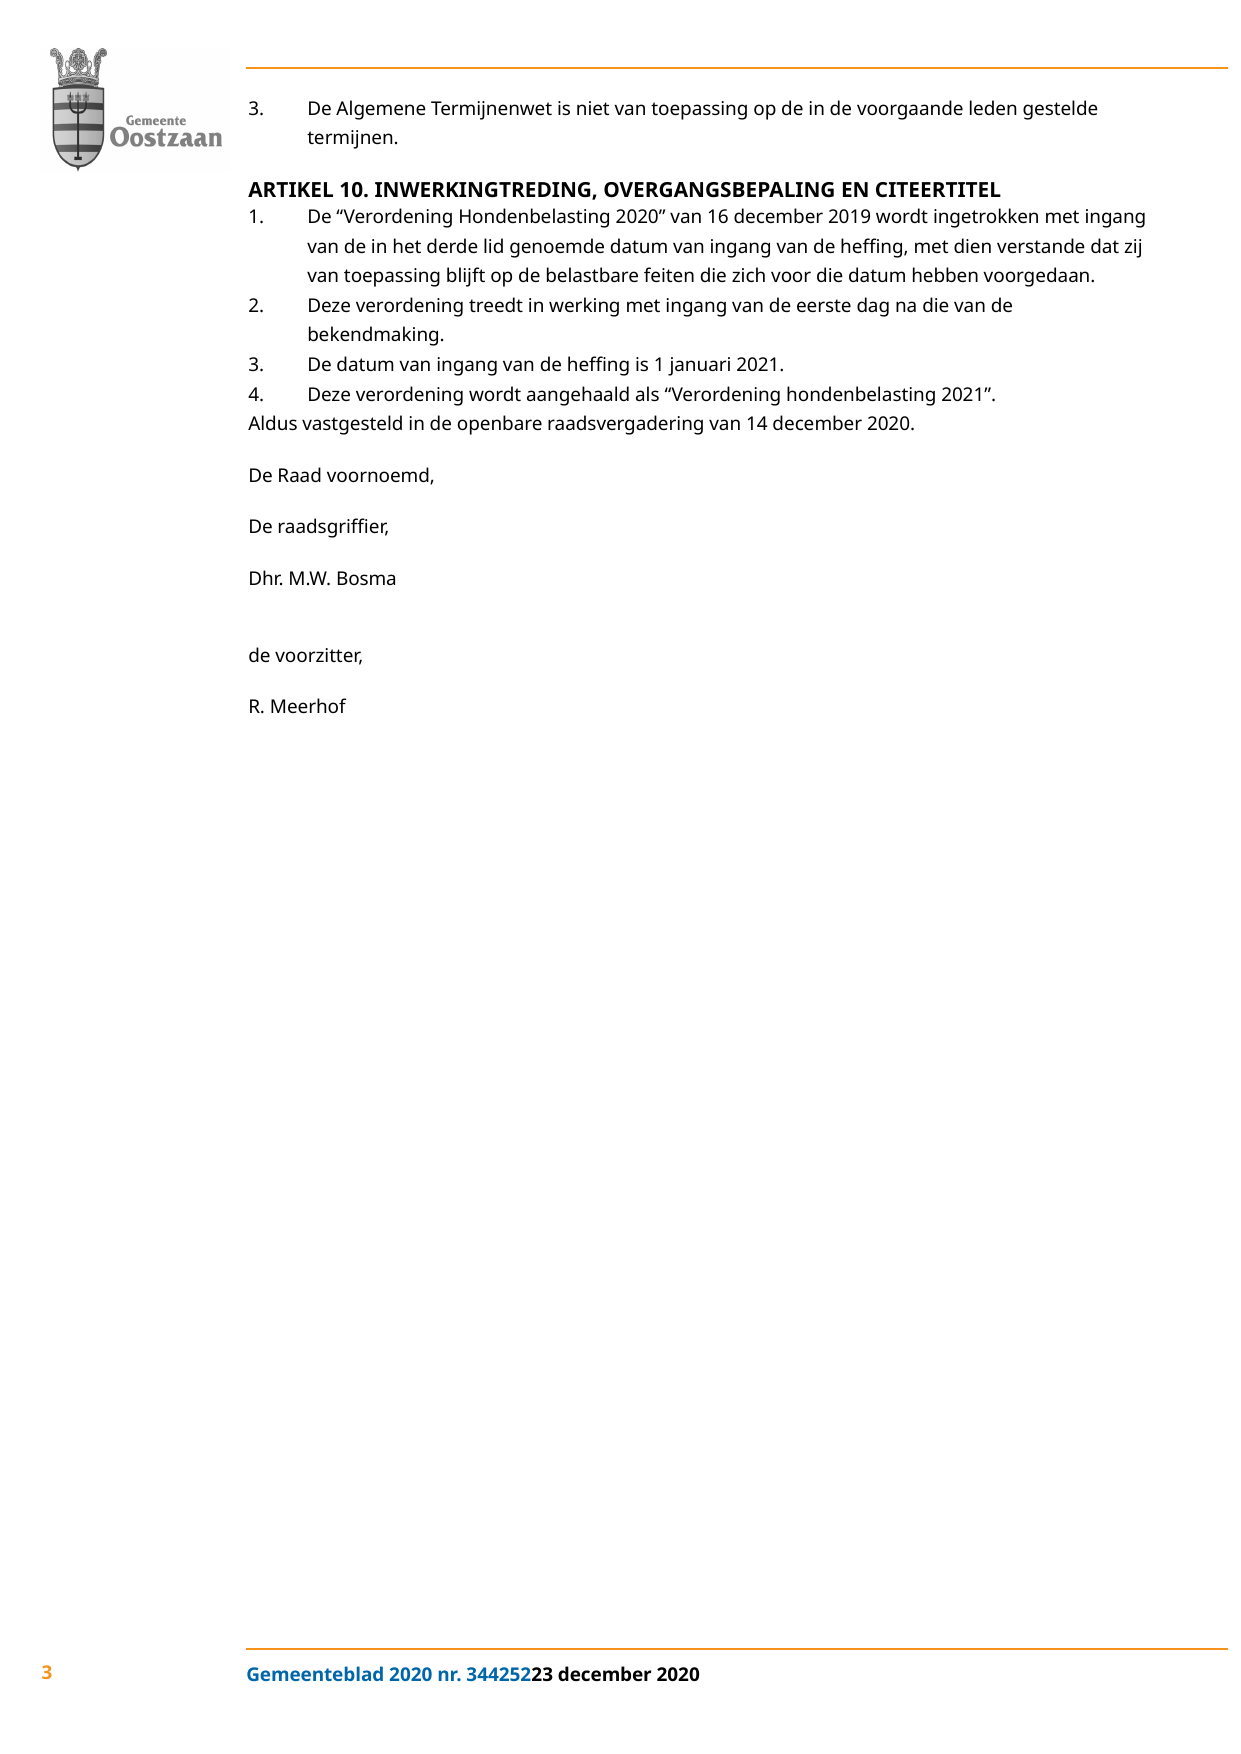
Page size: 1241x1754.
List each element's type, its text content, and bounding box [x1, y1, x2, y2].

text Aldus vastgesteld in de openbare raadsvergadering van 14 december 2020. [248, 410, 1152, 436]
text de voorzitter, [248, 642, 1152, 668]
text Dhr. M.W. Bosma [248, 565, 1152, 590]
list De Algemene Termijnenwet is niet van toepassing op de in de voorgaande leden gestelde termijnen. [248, 95, 1152, 150]
list De datum van ingang van de heffing is 1 januari 2021. [248, 351, 1152, 377]
list De “Verordening Hondenbelasting 2020” van 16 december 2019 wordt ingetrokken met ingang van de in het derde lid genoemde datum van ingang van de heffing, met dien verstande dat zij van toepassing blijft op de belastbare feiten die zich voor die datum hebben voorgedaan. [248, 203, 1152, 288]
text R. Meerhof [248, 693, 1152, 719]
list Deze verordening treedt in werking met ingang van de eerste dag na die van de bekendmaking. [248, 292, 1152, 347]
picture [41, 47, 231, 172]
text De raadsgriffier, [248, 513, 1152, 539]
list Deze verordening wordt aangehaald als “Verordening hondenbelasting 2021”. [248, 381, 1152, 406]
text ARTIKEL 10. INWERKINGTREDING, OVERGANGSBEPALING EN CITEERTITEL [248, 175, 1152, 203]
text De Raad voornoemd, [248, 462, 1152, 487]
